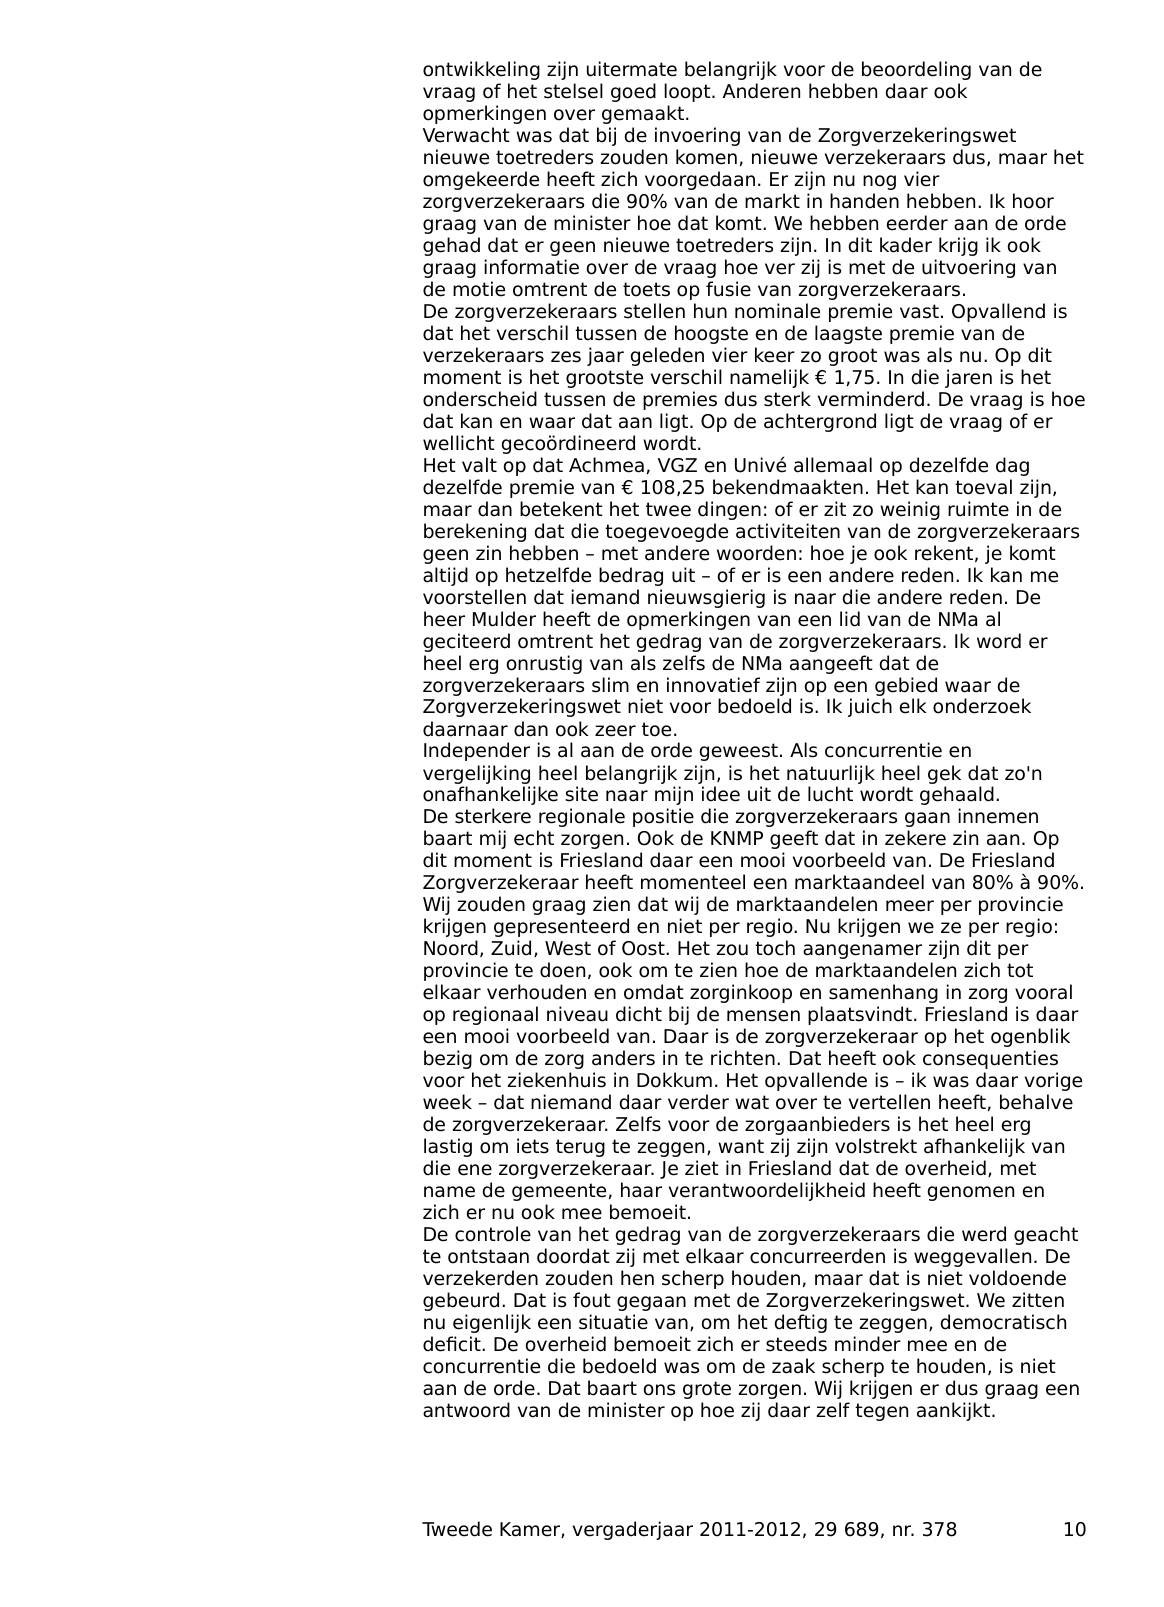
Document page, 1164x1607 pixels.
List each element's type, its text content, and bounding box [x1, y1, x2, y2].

text Independer is al aan de orde geweest. Als concurrentie en vergelijking heel belangrijk zijn, is het natuurlijk heel gek dat zo'n onafhankelijke site naar mijn idee uit de lucht wordt gehaald. [422, 740, 1087, 806]
text ontwikkeling zijn uitermate belangrijk voor de beoordeling van de vraag of het stelsel goed loopt. Anderen hebben daar ook opmerkingen over gemaakt. [422, 59, 1087, 125]
text Verwacht was dat bij de invoering van de Zorgverzekeringswet nieuwe toetreders zouden komen, nieuwe verzekeraars dus, maar het omgekeerde heeft zich voorgedaan. Er zijn nu nog vier zorgverzekeraars die 90% van de markt in handen hebben. Ik hoor graag van de minister hoe dat komt. We hebben eerder aan de orde gehad dat er geen nieuwe toetreders zijn. In dit kader krijg ik ook graag informatie over de vraag hoe ver zij is met de uitvoering van de motie omtrent de toets op fusie van zorgverzekeraars. [422, 125, 1087, 301]
text De zorgverzekeraars stellen hun nominale premie vast. Opvallend is dat het verschil tussen de hoogste en de laagste premie van de verzekeraars zes jaar geleden vier keer zo groot was als nu. Op dit moment is het grootste verschil namelijk € 1,75. In die jaren is het onderscheid tussen de premies dus sterk verminderd. De vraag is hoe dat kan en waar dat aan ligt. Op de achtergrond ligt de vraag of er wellicht gecoördineerd wordt. [422, 301, 1087, 455]
text Het valt op dat Achmea, VGZ en Univé allemaal op dezelfde dag dezelfde premie van € 108,25 bekendmaakten. Het kan toeval zijn, maar dan betekent het twee dingen: of er zit zo weinig ruimte in de berekening dat die toegevoegde activiteiten van de zorgverzekeraars geen zin hebben – met andere woorden: hoe je ook rekent, je komt altijd op hetzelfde bedrag uit – of er is een andere reden. Ik kan me voorstellen dat iemand nieuwsgierig is naar die andere reden. De heer Mulder heeft de opmerkingen van een lid van de NMa al geciteerd omtrent het gedrag van de zorgverzekeraars. Ik word er heel erg onrustig van als zelfs de NMa aangeeft dat de zorgverzekeraars slim en innovatief zijn op een gebied waar de Zorgverzekeringswet niet voor bedoeld is. Ik juich elk onderzoek daarnaar dan ook zeer toe. [422, 455, 1087, 740]
text De controle van het gedrag van de zorgverzekeraars die werd geacht te ontstaan doordat zij met elkaar concurreerden is weggevallen. De verzekerden zouden hen scherp houden, maar dat is niet voldoende gebeurd. Dat is fout gegaan met de Zorgverzekeringswet. We zitten nu eigenlijk een situatie van, om het deftig te zeggen, democratisch deficit. De overheid bemoeit zich er steeds minder mee en de concurrentie die bedoeld was om de zaak scherp te houden, is niet aan de orde. Dat baart ons grote zorgen. Wij krijgen er dus graag een antwoord van de minister op hoe zij daar zelf tegen aankijkt. [422, 1224, 1087, 1422]
text De sterkere regionale positie die zorgverzekeraars gaan innemen baart mij echt zorgen. Ook de KNMP geeft dat in zekere zin aan. Op dit moment is Friesland daar een mooi voorbeeld van. De Friesland Zorgverzekeraar heeft momenteel een marktaandeel van 80% à 90%. Wij zouden graag zien dat wij de marktaandelen meer per provincie krijgen gepresenteerd en niet per regio. Nu krijgen we ze per regio: Noord, Zuid, West of Oost. Het zou toch aangenamer zijn dit per provincie te doen, ook om te zien hoe de marktaandelen zich tot elkaar verhouden en omdat zorginkoop en samenhang in zorg vooral op regionaal niveau dicht bij de mensen plaatsvindt. Friesland is daar een mooi voorbeeld van. Daar is de zorgverzekeraar op het ogenblik bezig om de zorg anders in te richten. Dat heeft ook consequenties voor het ziekenhuis in Dokkum. Het opvallende is – ik was daar vorige week – dat niemand daar verder wat over te vertellen heeft, behalve de zorgverzekeraar. Zelfs voor de zorgaanbieders is het heel erg lastig om iets terug te zeggen, want zij zijn volstrekt afhankelijk van die ene zorgverzekeraar. Je ziet in Friesland dat de overheid, met name de gemeente, haar verantwoordelijkheid heeft genomen en zich er nu ook mee bemoeit. [422, 806, 1087, 1224]
